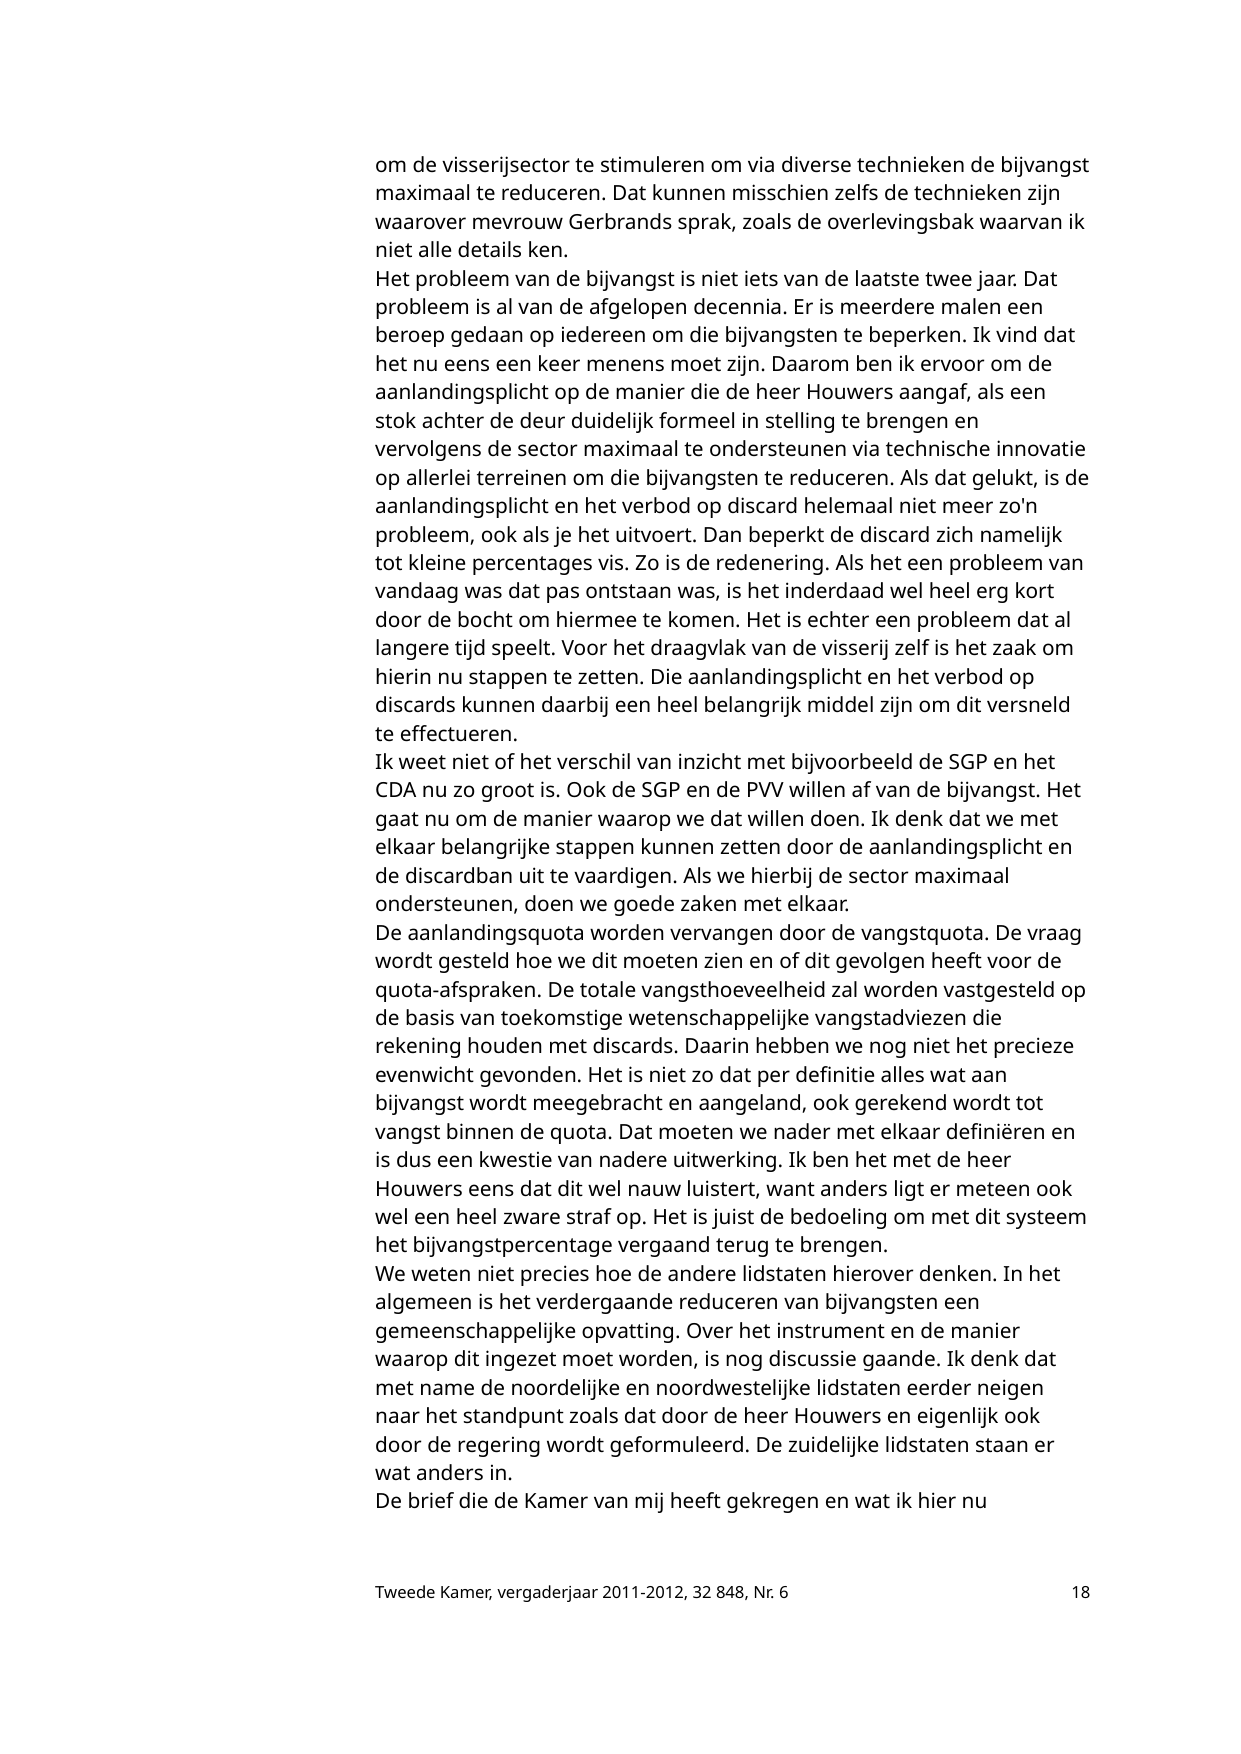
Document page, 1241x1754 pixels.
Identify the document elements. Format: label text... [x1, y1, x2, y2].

text We weten niet precies hoe de andere lidstaten hierover denken. In het algemeen is het verdergaande reduceren van bijvangsten een gemeenschappelijke opvatting. Over het instrument en de manier waarop dit ingezet moet worden, is nog discussie gaande. Ik denk dat met name de noordelijke en noordwestelijke lidstaten eerder neigen naar het standpunt zoals dat door de heer Houwers en eigenlijk ook door de regering wordt geformuleerd. De zuidelijke lidstaten staan er wat anders in. [375, 1259, 1090, 1487]
text Het probleem van de bijvangst is niet iets van de laatste twee jaar. Dat probleem is al van de afgelopen decennia. Er is meerdere malen een beroep gedaan op iedereen om die bijvangsten te beperken. Ik vind dat het nu eens een keer menens moet zijn. Daarom ben ik ervoor om de aanlandingsplicht op de manier die de heer Houwers aangaf, als een stok achter de deur duidelijk formeel in stelling te brengen en vervolgens de sector maximaal te ondersteunen via technische innovatie op allerlei terreinen om die bijvangsten te reduceren. Als dat gelukt, is de aanlandingsplicht en het verbod op discard helemaal niet meer zo'n probleem, ook als je het uitvoert. Dan beperkt de discard zich namelijk tot kleine percentages vis. Zo is de redenering. Als het een probleem van vandaag was dat pas ontstaan was, is het inderdaad wel heel erg kort door de bocht om hiermee te komen. Het is echter een probleem dat al langere tijd speelt. Voor het draagvlak van de visserij zelf is het zaak om hierin nu stappen te zetten. Die aanlandingsplicht en het verbod op discards kunnen daarbij een heel belangrijk middel zijn om dit versneld te effectueren. [375, 264, 1090, 747]
text Ik weet niet of het verschil van inzicht met bijvoorbeeld de SGP en het CDA nu zo groot is. Ook de SGP en de PVV willen af van de bijvangst. Het gaat nu om de manier waarop we dat willen doen. Ik denk dat we met elkaar belangrijke stappen kunnen zetten door de aanlandingsplicht en de discardban uit te vaardigen. Als we hierbij de sector maximaal ondersteunen, doen we goede zaken met elkaar. [375, 747, 1090, 918]
text om de visserijsector te stimuleren om via diverse technieken de bijvangst maximaal te reduceren. Dat kunnen misschien zelfs de technieken zijn waarover mevrouw Gerbrands sprak, zoals de overlevingsbak waarvan ik niet alle details ken. [375, 150, 1090, 264]
text De brief die de Kamer van mij heeft gekregen en wat ik hier nu [375, 1487, 1090, 1515]
text De aanlandingsquota worden vervangen door de vangstquota. De vraag wordt gesteld hoe we dit moeten zien en of dit gevolgen heeft voor de quota-afspraken. De totale vangsthoeveelheid zal worden vastgesteld op de basis van toekomstige wetenschappelijke vangstadviezen die rekening houden met discards. Daarin hebben we nog niet het precieze evenwicht gevonden. Het is niet zo dat per definitie alles wat aan bijvangst wordt meegebracht en aangeland, ook gerekend wordt tot vangst binnen de quota. Dat moeten we nader met elkaar definiëren en is dus een kwestie van nadere uitwerking. Ik ben het met de heer Houwers eens dat dit wel nauw luistert, want anders ligt er meteen ook wel een heel zware straf op. Het is juist de bedoeling om met dit systeem het bijvangstpercentage vergaand terug te brengen. [375, 918, 1090, 1259]
